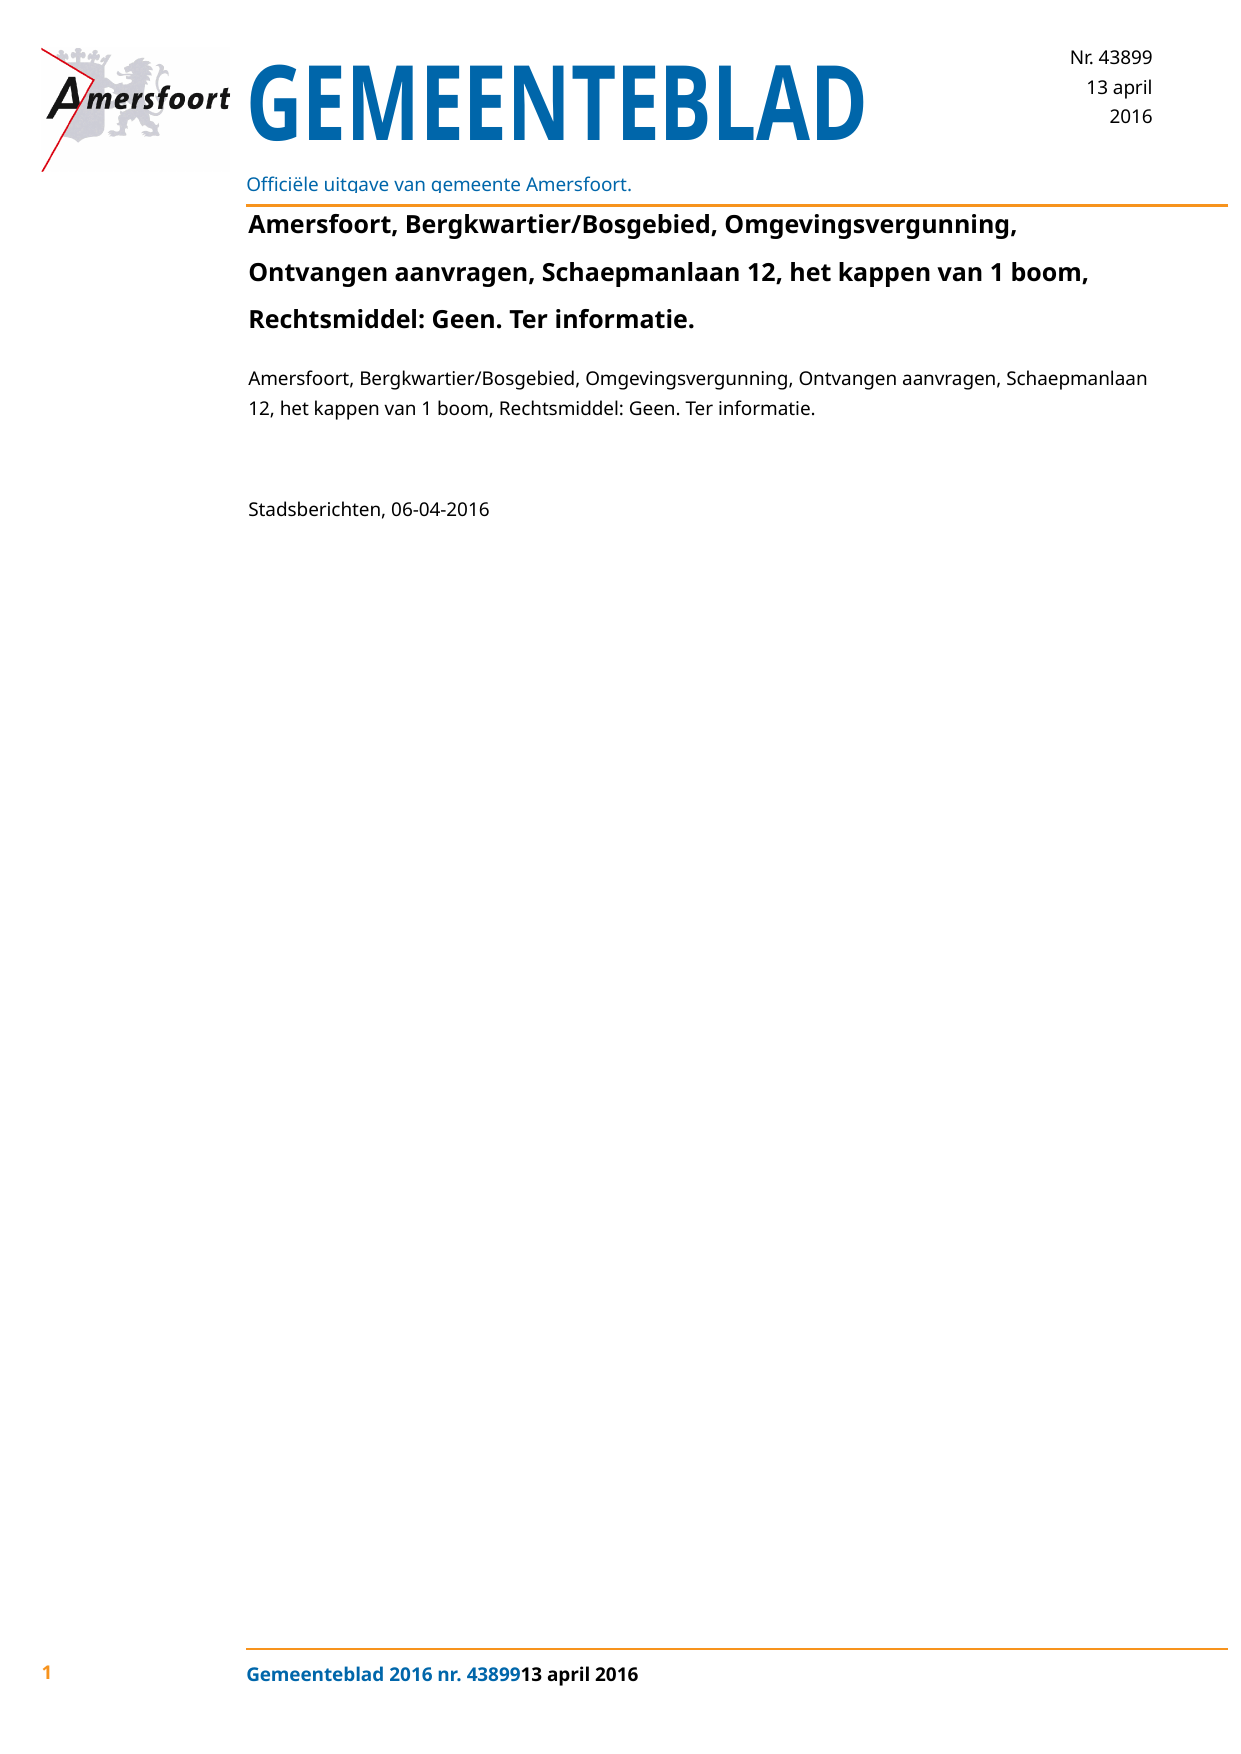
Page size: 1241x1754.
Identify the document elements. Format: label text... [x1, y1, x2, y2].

picture [41, 47, 231, 172]
text Amersfoort, Bergkwartier/Bosgebied, Omgevingsvergunning, Ontvangen aanvragen, Schaepmanlaan 12, het kappen van 1 boom, Rechtsmiddel: Geen. Ter informatie. [248, 207, 1152, 336]
text Amersfoort, Bergkwartier/Bosgebied, Omgevingsvergunning, Ontvangen aanvragen, Schaepmanlaan 12, het kappen van 1 boom, Rechtsmiddel: Geen. Ter informatie. [248, 366, 1152, 421]
text Stadsberichten, 06-04-2016 [248, 496, 1152, 522]
